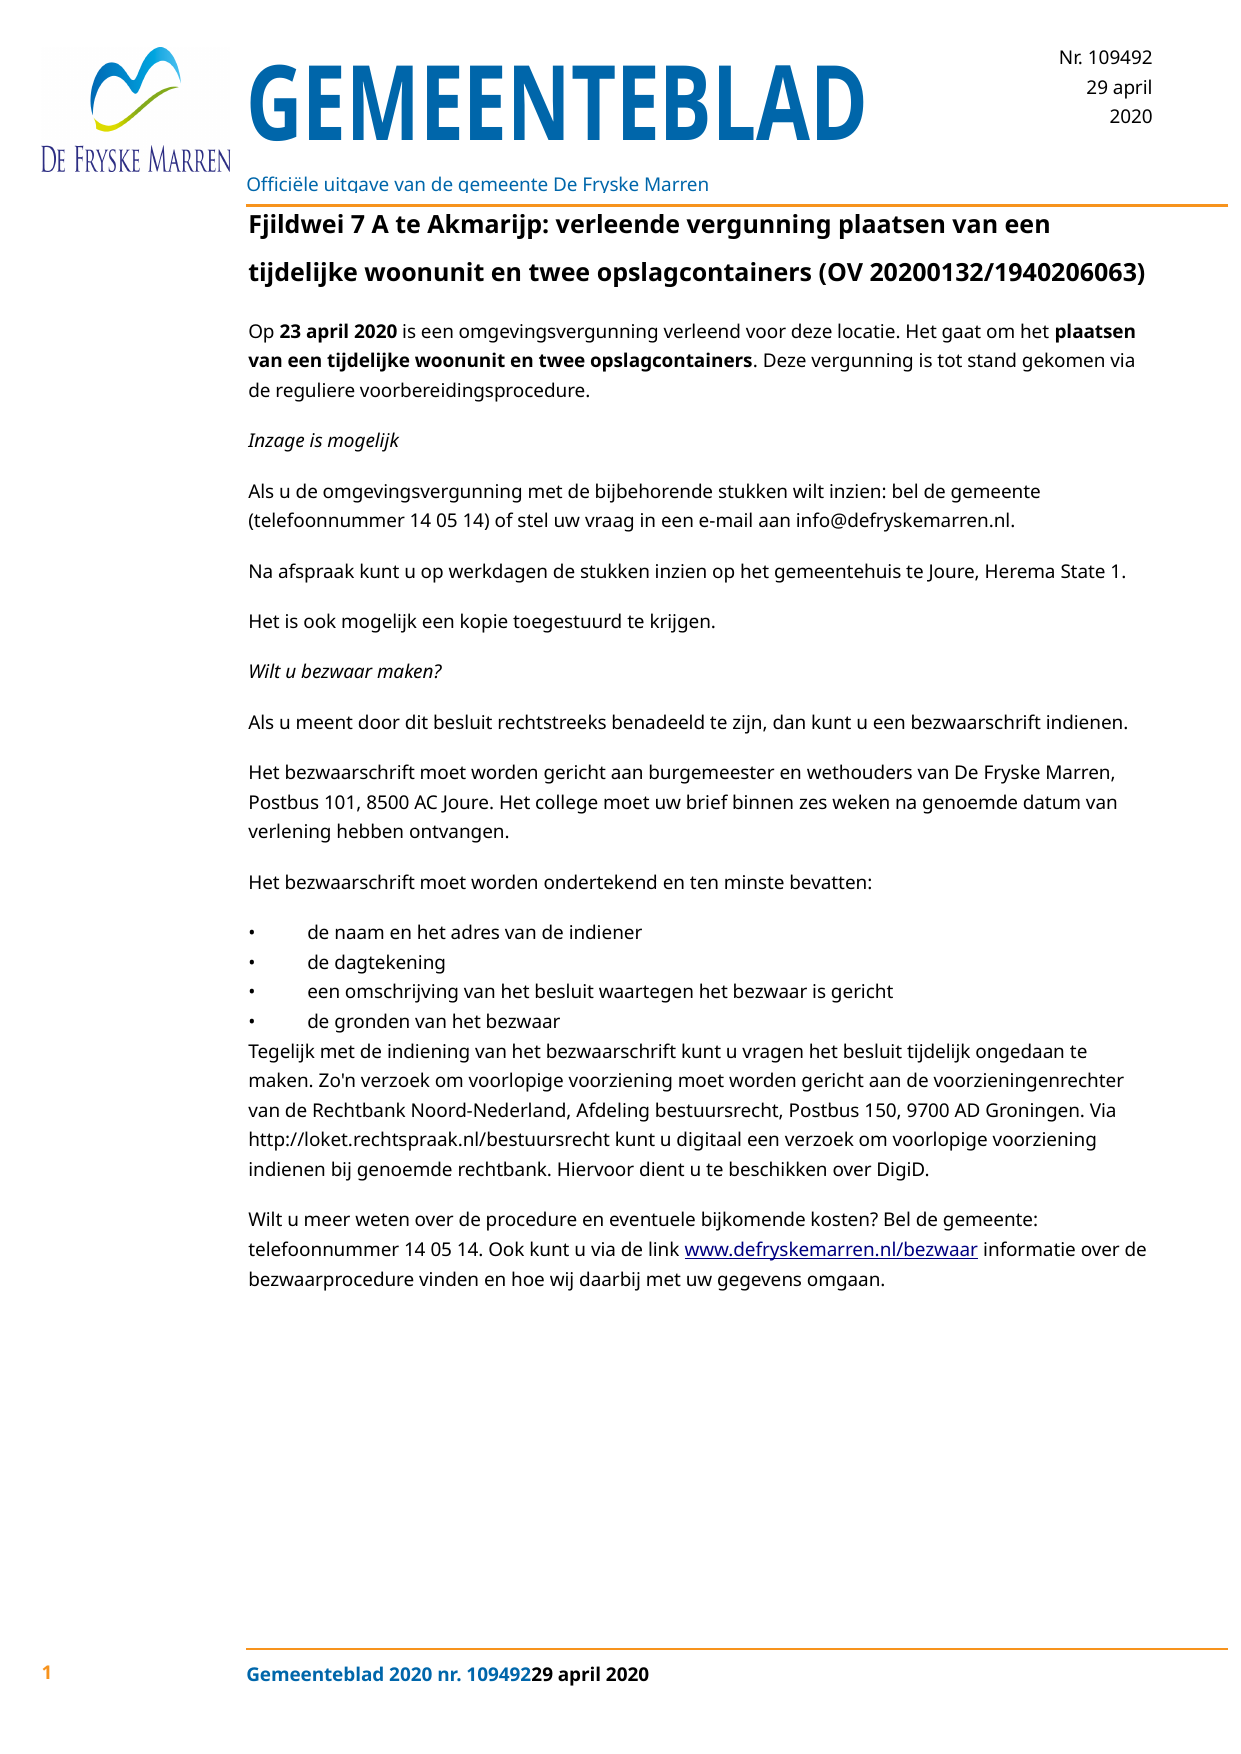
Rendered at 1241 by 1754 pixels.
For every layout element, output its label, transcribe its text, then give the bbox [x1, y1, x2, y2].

text Het is ook mogelijk een kopie toegestuurd te krijgen. [248, 608, 1152, 634]
text Op 23 april 2020 is een omgevingsvergunning verleend voor deze locatie. Het gaat om het plaatsen van een tijdelijke woonunit en twee opslagcontainers. Deze vergunning is tot stand gekomen via de reguliere voorbereidingsprocedure. [248, 318, 1152, 403]
list de dagtekening [248, 949, 1152, 975]
text Het bezwaarschrift moet worden gericht aan burgemeester en wethouders van De Fryske Marren, Postbus 101, 8500 AC Joure. Het college moet uw brief binnen zes weken na genoemde datum van verlening hebben ontvangen. [248, 759, 1152, 844]
text Het bezwaarschrift moet worden ondertekend en ten minste bevatten: [248, 869, 1152, 895]
text Wilt u meer weten over de procedure en eventuele bijkomende kosten? Bel de gemeente: telefoonnummer 14 05 14. Ook kunt u via de link www.defryskemarren.nl/bezwaar informatie over de bezwaarprocedure vinden en hoe wij daarbij met uw gegevens omgaan. [248, 1207, 1152, 1292]
text Inzage is mogelijk [248, 427, 1152, 453]
text Als u meent door dit besluit rechtstreeks benadeeld te zijn, dan kunt u een bezwaarschrift indienen. [248, 709, 1152, 735]
text Tegelijk met de indiening van het bezwaarschrift kunt u vragen het besluit tijdelijk ongedaan te maken. Zo'n verzoek om voorlopige voorziening moet worden gericht aan de voorzieningenrechter van de Rechtbank Noord-Nederland, Afdeling bestuursrecht, Postbus 150, 9700 AD Groningen. Via http://loket.rechtspraak.nl/bestuursrecht kunt u digitaal een verzoek om voorlopige voorziening indienen bij genoemde rechtbank. Hiervoor dient u te beschikken over DigiD. [248, 1038, 1152, 1182]
picture [41, 47, 231, 172]
text Fjildwei 7 A te Akmarijp: verleende vergunning plaatsen van een tijdelijke woonunit en twee opslagcontainers (OV 20200132/1940206063) [248, 207, 1152, 288]
list een omschrijving van het besluit waartegen het bezwaar is gericht [248, 979, 1152, 1004]
text Als u de omgevingsvergunning met de bijbehorende stukken wilt inzien: bel de gemeente (telefoonnummer 14 05 14) of stel uw vraag in een e-mail aan info@defryskemarren.nl. [248, 478, 1152, 533]
list de gronden van het bezwaar [248, 1008, 1152, 1034]
text Na afspraak kunt u op werkdagen de stukken inzien op het gemeentehuis te Joure, Herema State 1. [248, 558, 1152, 584]
text Wilt u bezwaar maken? [248, 659, 1152, 684]
list de naam en het adres van de indiener [248, 919, 1152, 945]
